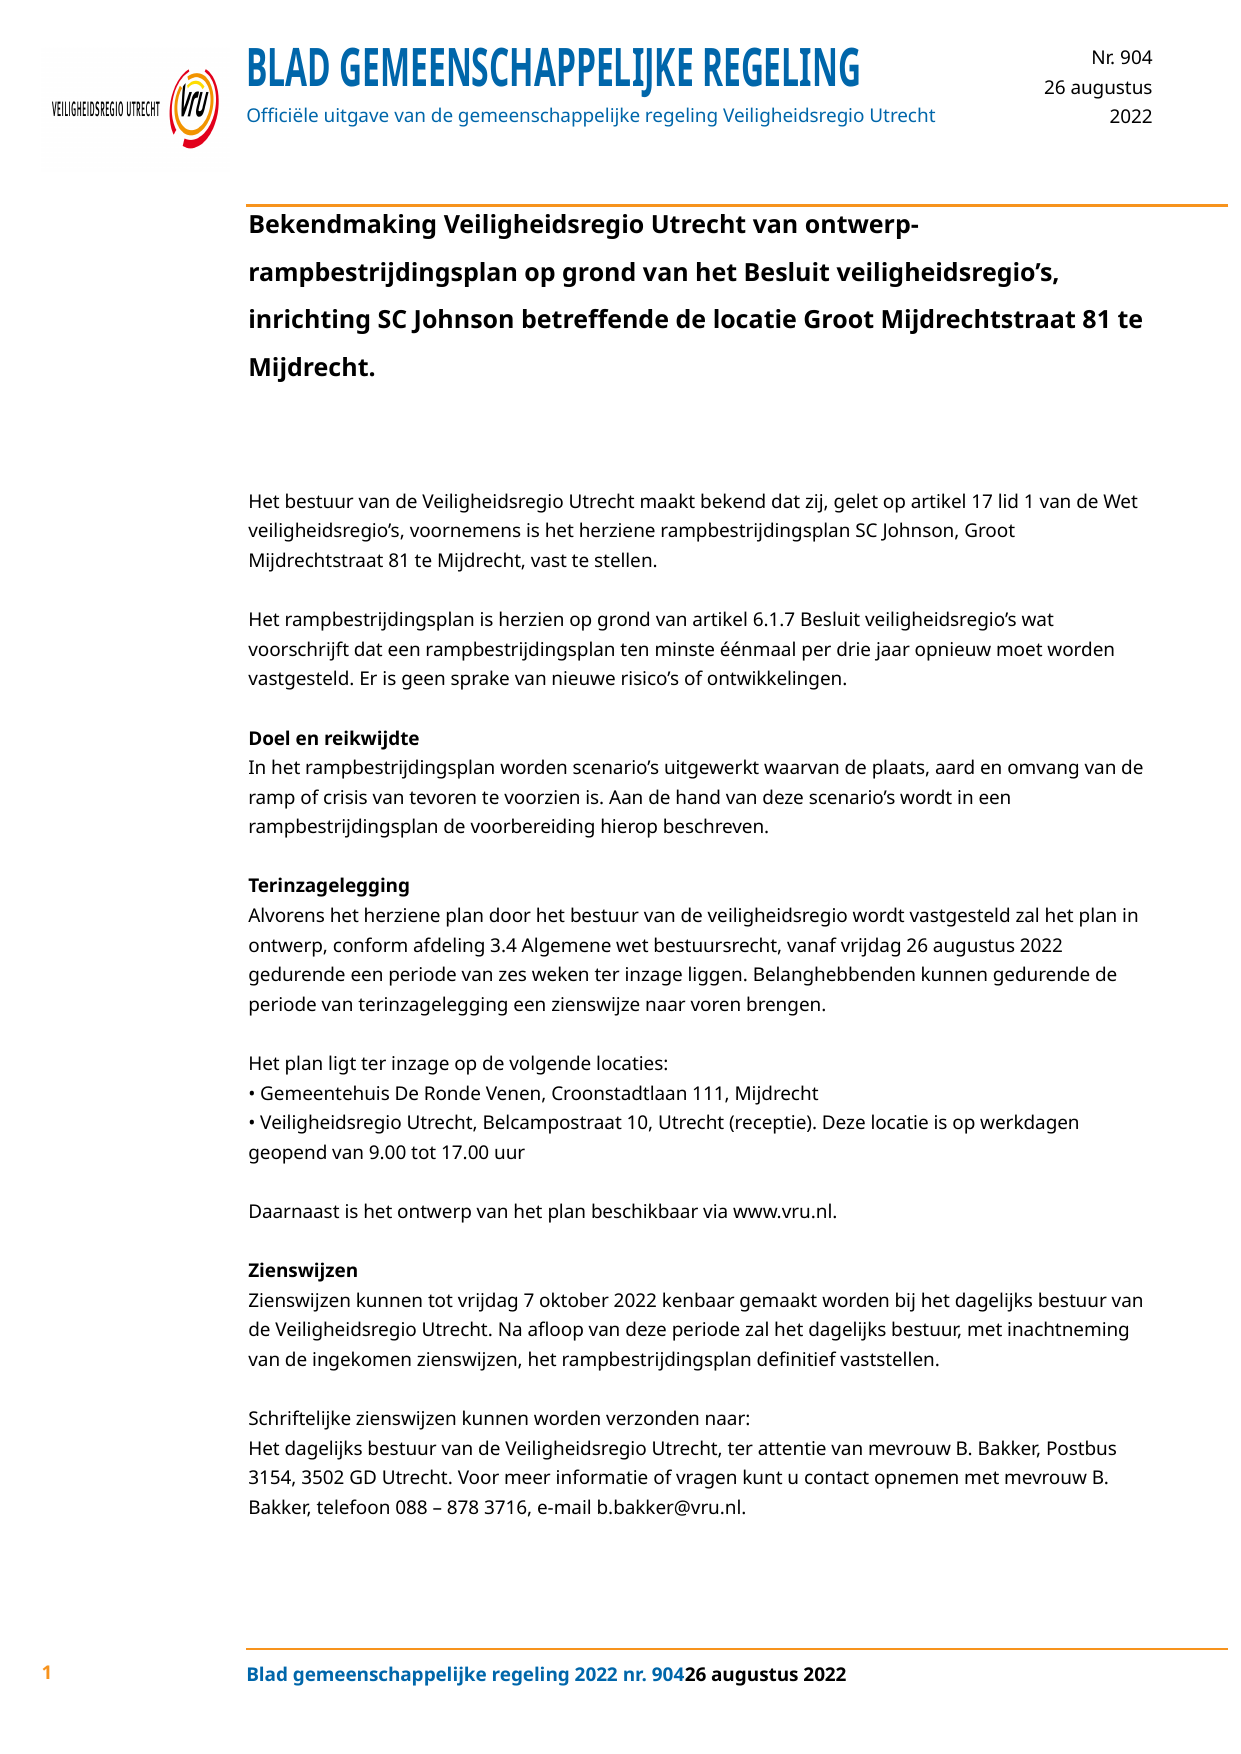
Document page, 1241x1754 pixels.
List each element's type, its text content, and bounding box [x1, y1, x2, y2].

text • Veiligheidsregio Utrecht, Belcampostraat 10, Utrecht (receptie). Deze locatie is op werkdagen geopend van 9.00 tot 17.00 uur [248, 1109, 1152, 1165]
text Alvorens het herziene plan door het bestuur van de veiligheidsregio wordt vastgesteld zal het plan in ontwerp, conform afdeling 3.4 Algemene wet bestuursrecht, vanaf vrijdag 26 augustus 2022 gedurende een periode van zes weken ter inzage liggen. Belanghebbenden kunnen gedurende de periode van terinzagelegging een zienswijze naar voren brengen. [248, 902, 1152, 1017]
text Het dagelijks bestuur van de Veiligheidsregio Utrecht, ter attentie van mevrouw B. Bakker, Postbus 3154, 3502 GD Utrecht. Voor meer informatie of vragen kunt u contact opnemen met mevrouw B. Bakker, telefoon 088 – 878 3716, e-mail b.bakker@vru.nl. [248, 1435, 1152, 1520]
text Doel en reikwijdte [248, 725, 1152, 751]
text Zienswijzen kunnen tot vrijdag 7 oktober 2022 kenbaar gemaakt worden bij het dagelijks bestuur van de Veiligheidsregio Utrecht. Na afloop van deze periode zal het dagelijks bestuur, met inachtneming van de ingekomen zienswijzen, het rampbestrijdingsplan definitief vaststellen. [248, 1287, 1152, 1372]
text Bekendmaking Veiligheidsregio Utrecht van ontwerp-rampbestrijdingsplan op grond van het Besluit veiligheidsregio’s, inrichting SC Johnson betreffende de locatie Groot Mijdrechtstraat 81 te Mijdrecht. [248, 207, 1152, 384]
text Het bestuur van de Veiligheidsregio Utrecht maakt bekend dat zij, gelet op artikel 17 lid 1 van de Wet veiligheidsregio’s, voornemens is het herziene rampbestrijdingsplan SC Johnson, Groot Mijdrechtstraat 81 te Mijdrecht, vast te stellen. [248, 488, 1152, 573]
text Het rampbestrijdingsplan is herzien op grond van artikel 6.1.7 Besluit veiligheidsregio’s wat voorschrijft dat een rampbestrijdingsplan ten minste éénmaal per drie jaar opnieuw moet worden vastgesteld. Er is geen sprake van nieuwe risico’s of ontwikkelingen. [248, 606, 1152, 691]
text • Gemeentehuis De Ronde Venen, Croonstadtlaan 111, Mijdrecht [248, 1080, 1152, 1106]
text Het plan ligt ter inzage op de volgende locaties: [248, 1050, 1152, 1076]
text Terinzagelegging [248, 873, 1152, 898]
text In het rampbestrijdingsplan worden scenario’s uitgewerkt waarvan de plaats, aard en omvang van de ramp of crisis van tevoren te voorzien is. Aan de hand van deze scenario’s wordt in een rampbestrijdingsplan de voorbereiding hierop beschreven. [248, 754, 1152, 839]
text Schriftelijke zienswijzen kunnen worden verzonden naar: [248, 1405, 1152, 1431]
text Daarnaast is het ontwerp van het plan beschikbaar via www.vru.nl. [248, 1198, 1152, 1224]
text Zienswijzen [248, 1257, 1152, 1283]
picture [41, 47, 231, 172]
